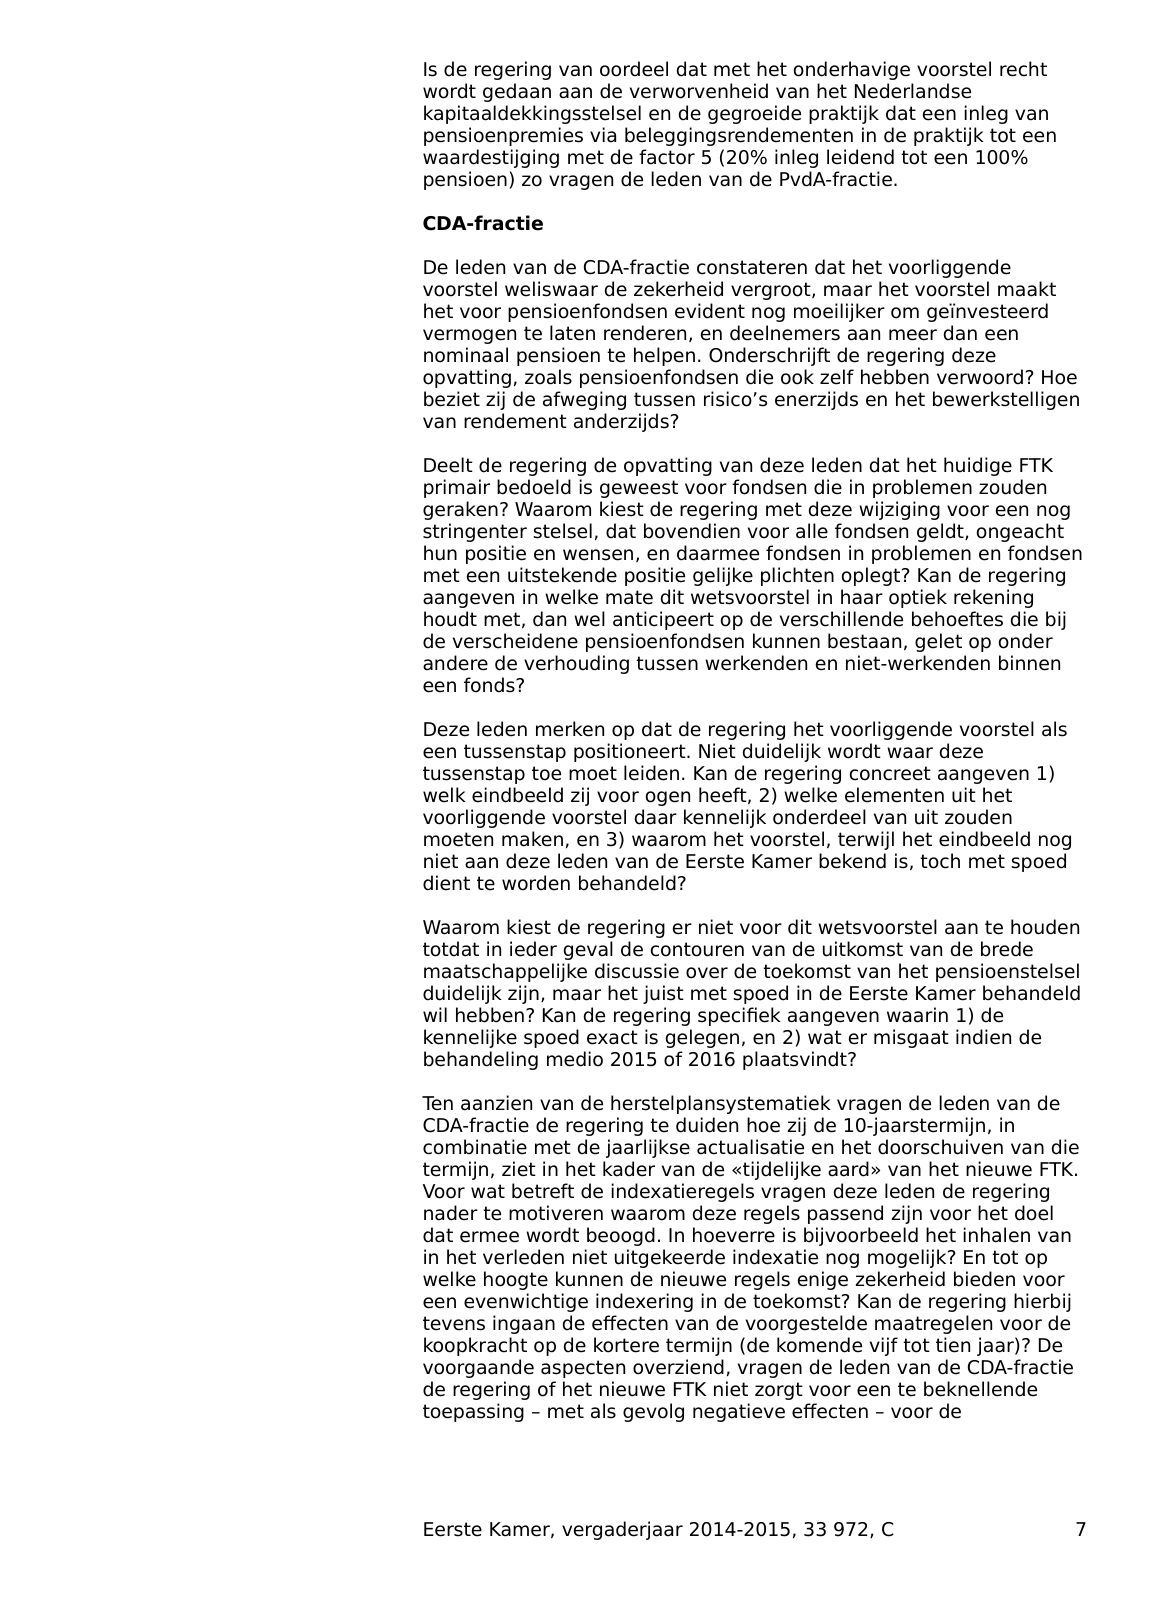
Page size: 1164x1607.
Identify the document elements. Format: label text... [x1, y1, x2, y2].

text Deelt de regering de opvatting van deze leden dat het huidige FTK primair bedoeld is geweest voor fondsen die in problemen zouden geraken? Waarom kiest de regering met deze wijziging voor een nog stringenter stelsel, dat bovendien voor alle fondsen geldt, ongeacht hun positie en wensen, en daarmee fondsen in problemen en fondsen met een uitstekende positie gelijke plichten oplegt? Kan de regering aangeven in welke mate dit wetsvoorstel in haar optiek rekening houdt met, dan wel anticipeert op de verschillende behoeftes die bij de verscheidene pensioenfondsen kunnen bestaan, gelet op onder andere de verhouding tussen werkenden en niet-werkenden binnen een fonds? [422, 455, 1087, 697]
subtitle CDA-fractie [422, 213, 1087, 235]
text Deze leden merken op dat de regering het voorliggende voorstel als een tussenstap positioneert. Niet duidelijk wordt waar deze tussenstap toe moet leiden. Kan de regering concreet aangeven 1) welk eindbeeld zij voor ogen heeft, 2) welke elementen uit het voorliggende voorstel daar kennelijk onderdeel van uit zouden moeten maken, en 3) waarom het voorstel, terwijl het eindbeeld nog niet aan deze leden van de Eerste Kamer bekend is, toch met spoed dient te worden behandeld? [422, 719, 1087, 895]
text Ten aanzien van de herstelplansystematiek vragen de leden van de CDA-fractie de regering te duiden hoe zij de 10-jaarstermijn, in combinatie met de jaarlijkse actualisatie en het doorschuiven van die termijn, ziet in het kader van de «tijdelijke aard» van het nieuwe FTK. Voor wat betreft de indexatieregels vragen deze leden de regering nader te motiveren waarom deze regels passend zijn voor het doel dat ermee wordt beoogd. In hoeverre is bijvoorbeeld het inhalen van in het verleden niet uitgekeerde indexatie nog mogelijk? En tot op welke hoogte kunnen de nieuwe regels enige zekerheid bieden voor een evenwichtige indexering in de toekomst? Kan de regering hierbij tevens ingaan de effecten van de voorgestelde maatregelen voor de koopkracht op de kortere termijn (de komende vijf tot tien jaar)? De voorgaande aspecten overziend, vragen de leden van de CDA-fractie de regering of het nieuwe FTK niet zorgt voor een te beknellende toepassing – met als gevolg negatieve effecten – voor de [422, 1093, 1087, 1423]
text Waarom kiest de regering er niet voor dit wetsvoorstel aan te houden totdat in ieder geval de contouren van de uitkomst van de brede maatschappelijke discussie over de toekomst van het pensioenstelsel duidelijk zijn, maar het juist met spoed in de Eerste Kamer behandeld wil hebben? Kan de regering specifiek aangeven waarin 1) de kennelijke spoed exact is gelegen, en 2) wat er misgaat indien de behandeling medio 2015 of 2016 plaatsvindt? [422, 917, 1087, 1071]
text Is de regering van oordeel dat met het onderhavige voorstel recht wordt gedaan aan de verworvenheid van het Nederlandse kapitaaldekkingsstelsel en de gegroeide praktijk dat een inleg van pensioenpremies via beleggingsrendementen in de praktijk tot een waardestijging met de factor 5 (20% inleg leidend tot een 100% pensioen) zo vragen de leden van de PvdA-fractie. [422, 59, 1087, 191]
text De leden van de CDA-fractie constateren dat het voorliggende voorstel weliswaar de zekerheid vergroot, maar het voorstel maakt het voor pensioenfondsen evident nog moeilijker om geïnvesteerd vermogen te laten renderen, en deelnemers aan meer dan een nominaal pensioen te helpen. Onderschrijft de regering deze opvatting, zoals pensioenfondsen die ook zelf hebben verwoord? Hoe beziet zij de afweging tussen risico’s enerzijds en het bewerkstelligen van rendement anderzijds? [422, 257, 1087, 433]
